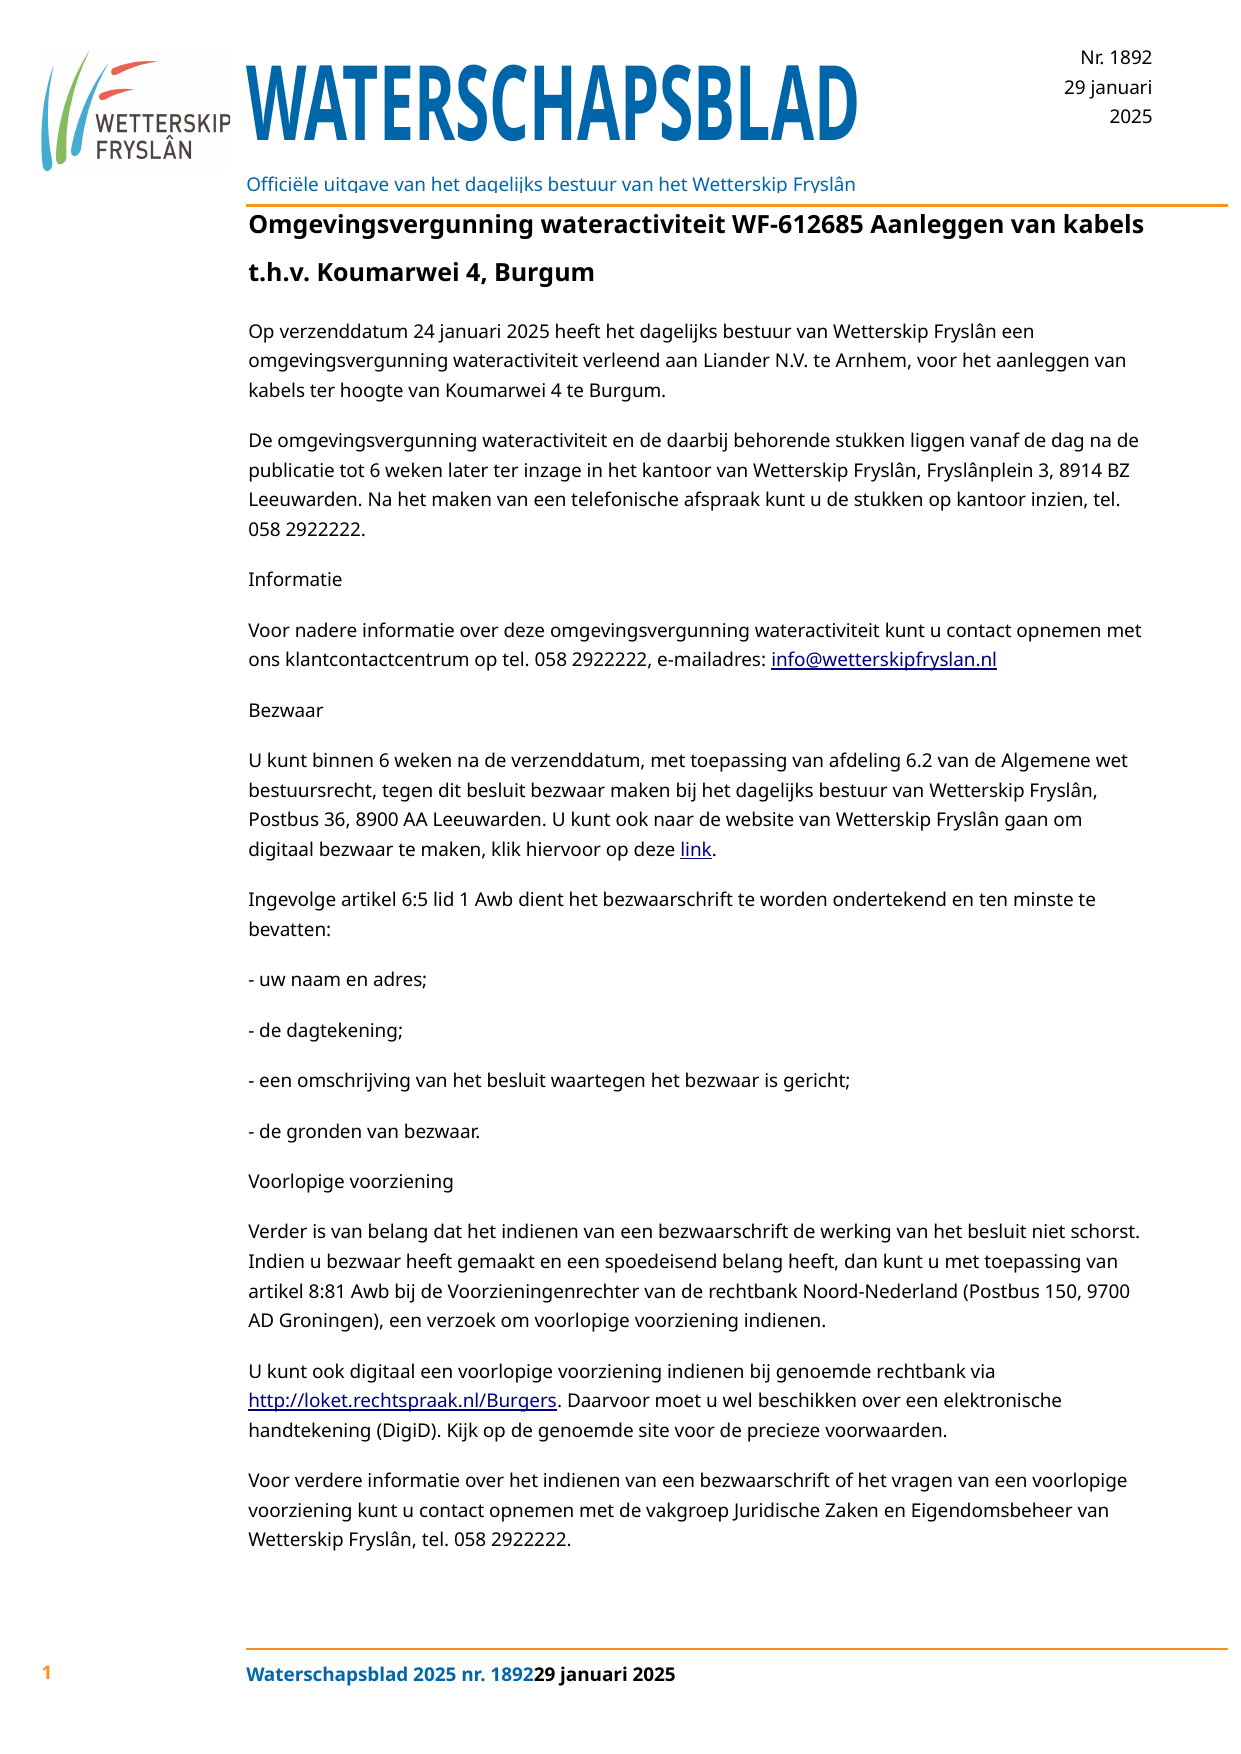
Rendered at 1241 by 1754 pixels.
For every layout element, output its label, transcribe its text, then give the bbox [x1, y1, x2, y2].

text Ingevolge artikel 6:5 lid 1 Awb dient het bezwaarschrift te worden ondertekend en ten minste te bevatten: [248, 887, 1152, 942]
text - de dagtekening; [248, 1017, 1152, 1043]
text - de gronden van bezwaar. [248, 1118, 1152, 1144]
text U kunt binnen 6 weken na de verzenddatum, met toepassing van afdeling 6.2 van de Algemene wet bestuursrecht, tegen dit besluit bezwaar maken bij het dagelijks bestuur van Wetterskip Fryslân, Postbus 36, 8900 AA Leeuwarden. U kunt ook naar de website van Wetterskip Fryslân gaan om digitaal bezwaar te maken, klik hiervoor op deze link. [248, 747, 1152, 862]
text Omgevingsvergunning wateractiviteit WF-612685 Aanleggen van kabels t.h.v. Koumarwei 4, Burgum [248, 207, 1152, 288]
text Voor nadere informatie over deze omgevingsvergunning wateractiviteit kunt u contact opnemen met ons klantcontactcentrum op tel. 058 2922222, e-mailadres: info@wetterskipfryslan.nl [248, 617, 1152, 672]
text Op verzenddatum 24 januari 2025 heeft het dagelijks bestuur van Wetterskip Fryslân een omgevingsvergunning wateractiviteit verleend aan Liander N.V. te Arnhem, voor het aanleggen van kabels ter hoogte van Koumarwei 4 te Burgum. [248, 318, 1152, 403]
text Voor verdere informatie over het indienen van een bezwaarschrift of het vragen van een voorlopige voorziening kunt u contact opnemen met de vakgroep Juridische Zaken en Eigendomsbeheer van Wetterskip Fryslân, tel. 058 2922222. [248, 1467, 1152, 1552]
text Voorlopige voorziening [248, 1168, 1152, 1194]
text U kunt ook digitaal een voorlopige voorziening indienen bij genoemde rechtbank via http://loket.rechtspraak.nl/Burgers. Daarvoor moet u wel beschikken over een elektronische handtekening (DigiD). Kijk op de genoemde site voor de precieze voorwaarden. [248, 1358, 1152, 1443]
picture [41, 47, 231, 172]
text - uw naam en adres; [248, 967, 1152, 992]
text De omgevingsvergunning wateractiviteit en de daarbij behorende stukken liggen vanaf de dag na de publicatie tot 6 weken later ter inzage in het kantoor van Wetterskip Fryslân, Fryslânplein 3, 8914 BZ Leeuwarden. Na het maken van een telefonische afspraak kunt u de stukken op kantoor inzien, tel. 058 2922222. [248, 427, 1152, 542]
text Bezwaar [248, 697, 1152, 723]
text - een omschrijving van het besluit waartegen het bezwaar is gericht; [248, 1067, 1152, 1093]
text Informatie [248, 567, 1152, 592]
text Verder is van belang dat het indienen van een bezwaarschrift de werking van het besluit niet schorst. Indien u bezwaar heeft gemaakt en een spoedeisend belang heeft, dan kunt u met toepassing van artikel 8:81 Awb bij de Voorzieningenrechter van de rechtbank Noord-Nederland (Postbus 150, 9700 AD Groningen), een verzoek om voorlopige voorziening indienen. [248, 1219, 1152, 1333]
